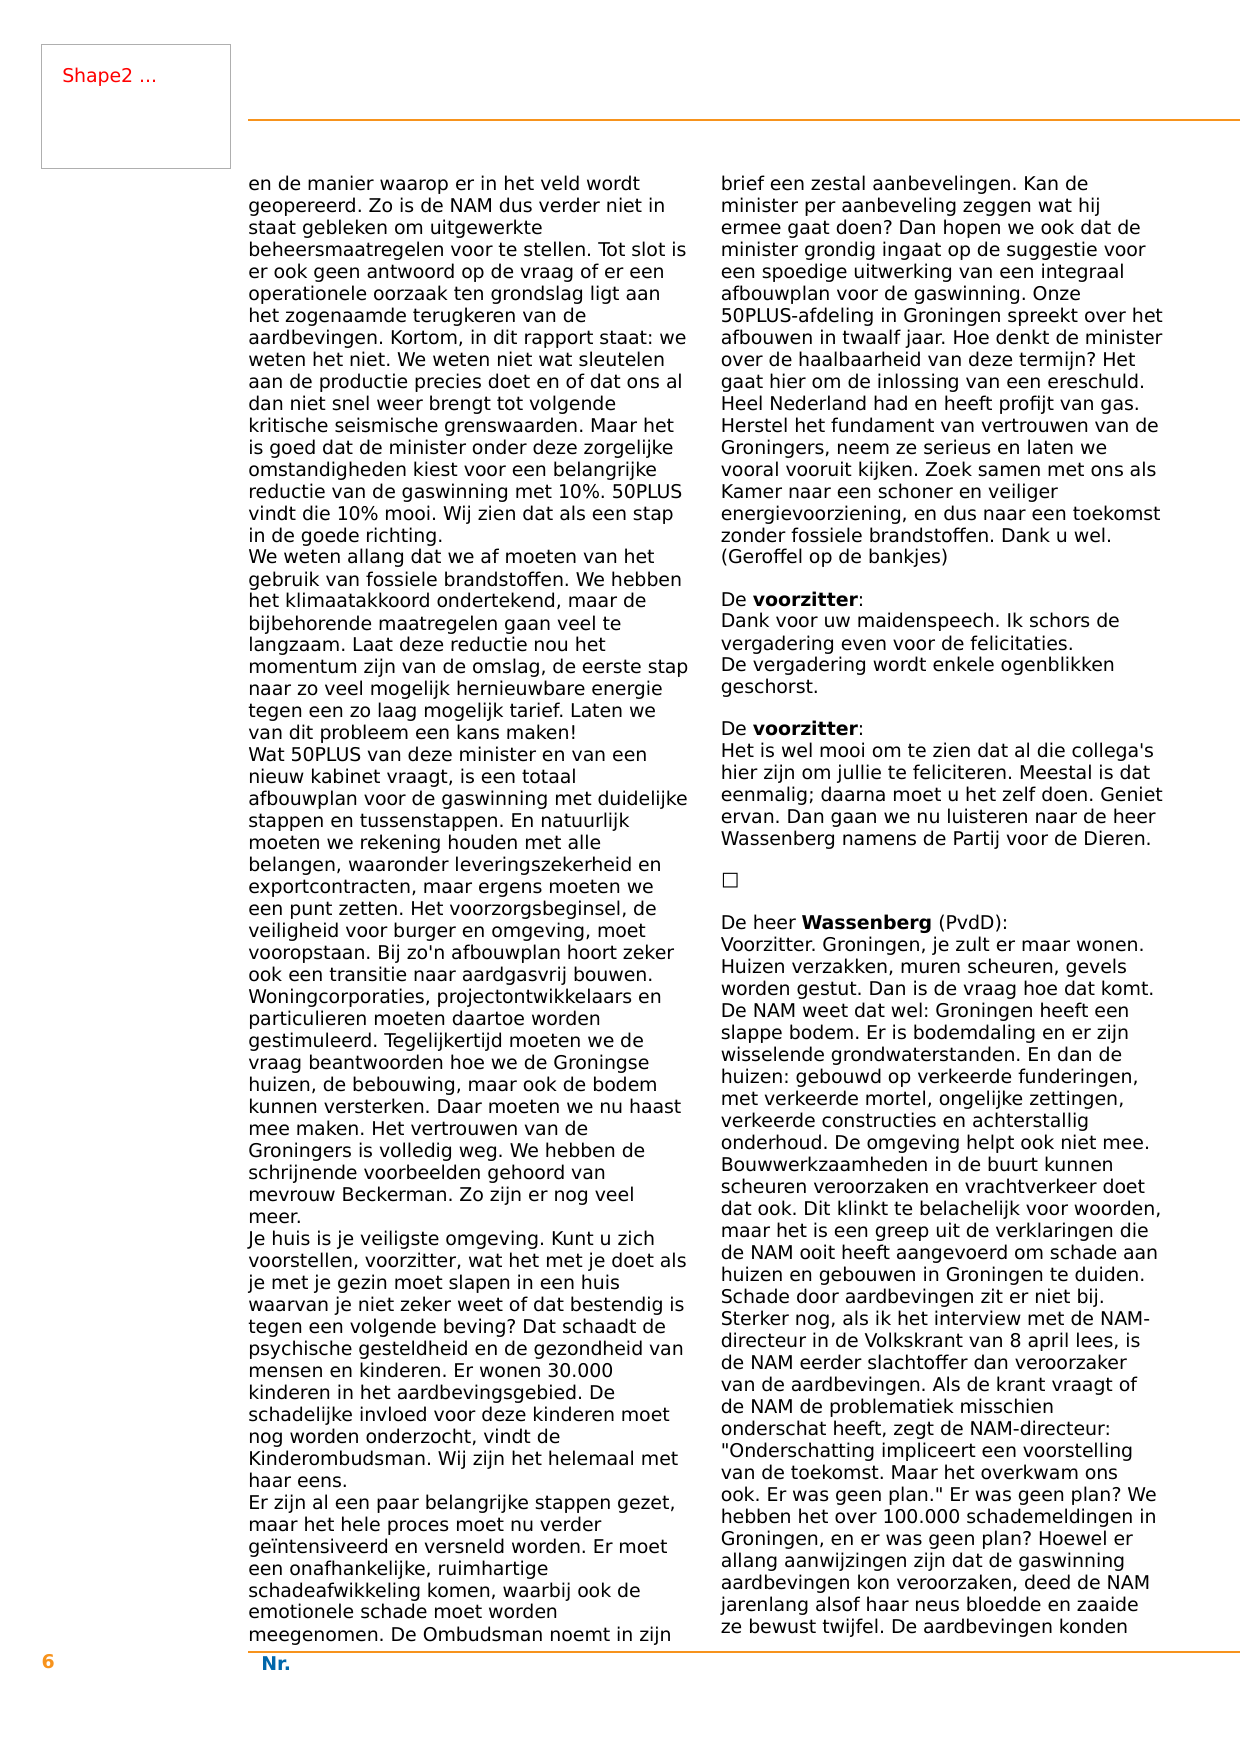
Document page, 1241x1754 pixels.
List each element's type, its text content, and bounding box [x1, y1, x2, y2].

text (Geroffel op de bankjes) [721, 546, 1163, 568]
text Er zijn al een paar belangrijke stappen gezet, maar het hele proces moet nu verder geïntensiveerd en versneld worden. Er moet een onafhankelijke, ruimhartige schadeafwikkeling komen, waarbij ook de emotionele schade moet worden meegenomen. De Ombudsman noemt in zijn [248, 1492, 691, 1645]
text Voorzitter. Groningen, je zult er maar wonen. Huizen verzakken, muren scheuren, gevels worden gestut. Dan is de vraag hoe dat komt. De NAM weet dat wel: Groningen heeft een slappe bodem. Er is bodemdaling en er zijn wisselende grondwaterstanden. En dan de huizen: gebouwd op verkeerde funderingen, met verkeerde mortel, ongelijke zettingen, verkeerde constructies en achterstallig onderhoud. De omgeving helpt ook niet mee. Bouwwerkzaamheden in de buurt kunnen scheuren veroorzaken en vrachtverkeer doet dat ook. Dit klinkt te belachelijk voor woorden, maar het is een greep uit de verklaringen die de NAM ooit heeft aangevoerd om schade aan huizen en gebouwen in Groningen te duiden. Schade door aardbevingen zit er niet bij. Sterker nog, als ik het interview met de NAM-directeur in de Volkskrant van 8 april lees, is de NAM eerder slachtoffer dan veroorzaker van de aardbevingen. Als de krant vraagt of de NAM de problematiek misschien onderschat heeft, zegt de NAM-directeur: "Onderschatting impliceert een voorstelling van de toekomst. Maar het overkwam ons ook. Er was geen plan." Er was geen plan? We hebben het over 100.000 schademeldingen in Groningen, en er was geen plan? Hoewel er allang aanwijzingen zijn dat de gaswinning aardbevingen kon veroorzaken, deed de NAM jarenlang alsof haar neus bloedde en zaaide ze bewust twijfel. De aardbevingen konden [721, 934, 1163, 1637]
text Wat 50PLUS van deze minister en van een nieuw kabinet vraagt, is een totaal afbouwplan voor de gaswinning met duidelijke stappen en tussenstappen. En natuurlijk moeten we rekening houden met alle belangen, waaronder leveringszekerheid en exportcontracten, maar ergens moeten we een punt zetten. Het voorzorgsbeginsel, de veiligheid voor burger en omgeving, moet vooropstaan. Bij zo'n afbouwplan hoort zeker ook een transitie naar aardgasvrij bouwen. Woningcorporaties, projectontwikkelaars en particulieren moeten daartoe worden gestimuleerd. Tegelijkertijd moeten we de vraag beantwoorden hoe we de Groningse huizen, de bebouwing, maar ook de bodem kunnen versterken. Daar moeten we nu haast mee maken. Het vertrouwen van de Groningers is volledig weg. We hebben de schrijnende voorbeelden gehoord van mevrouw Beckerman. Zo zijn er nog veel meer. [248, 744, 691, 1228]
text De voorzitter: [721, 718, 1163, 740]
text De heer Wassenberg (PvdD): [721, 912, 1163, 934]
text Het is wel mooi om te zien dat al die collega's hier zijn om jullie te feliciteren. Meestal is dat eenmalig; daarna moet u het zelf doen. Geniet ervan. Dan gaan we nu luisteren naar de heer Wassenberg namens de Partij voor de Dieren. [721, 740, 1163, 850]
text Je huis is je veiligste omgeving. Kunt u zich voorstellen, voorzitter, wat het met je doet als je met je gezin moet slapen in een huis waarvan je niet zeker weet of dat bestendig is tegen een volgende beving? Dat schaadt de psychische gesteldheid en de gezondheid van mensen en kinderen. Er wonen 30.000 kinderen in het aardbevingsgebied. De schadelijke invloed voor deze kinderen moet nog worden onderzocht, vindt de Kinderombudsman. Wij zijn het helemaal met haar eens. [248, 1228, 691, 1492]
text De vergadering wordt enkele ogenblikken geschorst. [721, 654, 1163, 698]
text We weten allang dat we af moeten van het gebruik van fossiele brandstoffen. We hebben het klimaatakkoord ondertekend, maar de bijbehorende maatregelen gaan veel te langzaam. Laat deze reductie nou het momentum zijn van de omslag, de eerste stap naar zo veel mogelijk hernieuwbare energie tegen een zo laag mogelijk tarief. Laten we van dit probleem een kans maken! [248, 546, 691, 744]
text en de manier waarop er in het veld wordt geopereerd. Zo is de NAM dus verder niet in staat gebleken om uitgewerkte beheersmaatregelen voor te stellen. Tot slot is er ook geen antwoord op de vraag of er een operationele oorzaak ten grondslag ligt aan het zogenaamde terugkeren van de aardbevingen. Kortom, in dit rapport staat: we weten het niet. We weten niet wat sleutelen aan de productie precies doet en of dat ons al dan niet snel weer brengt tot volgende kritische seismische grenswaarden. Maar het is goed dat de minister onder deze zorgelijke omstandigheden kiest voor een belangrijke reductie van de gaswinning met 10%. 50PLUS vindt die 10% mooi. Wij zien dat als een stap in de goede richting. [248, 173, 691, 546]
text ⬜ [721, 870, 1163, 892]
text Dank voor uw maidenspeech. Ik schors de vergadering even voor de felicitaties. [721, 610, 1163, 654]
text brief een zestal aanbevelingen. Kan de minister per aanbeveling zeggen wat hij ermee gaat doen? Dan hopen we ook dat de minister grondig ingaat op de suggestie voor een spoedige uitwerking van een integraal afbouwplan voor de gaswinning. Onze 50PLUS-afdeling in Groningen spreekt over het afbouwen in twaalf jaar. Hoe denkt de minister over de haalbaarheid van deze termijn? Het gaat hier om de inlossing van een ereschuld. Heel Nederland had en heeft profijt van gas. Herstel het fundament van vertrouwen van de Groningers, neem ze serieus en laten we vooral vooruit kijken. Zoek samen met ons als Kamer naar een schoner en veiliger energievoorziening, en dus naar een toekomst zonder fossiele brandstoffen. Dank u wel. [721, 173, 1163, 546]
text De voorzitter: [721, 588, 1163, 610]
